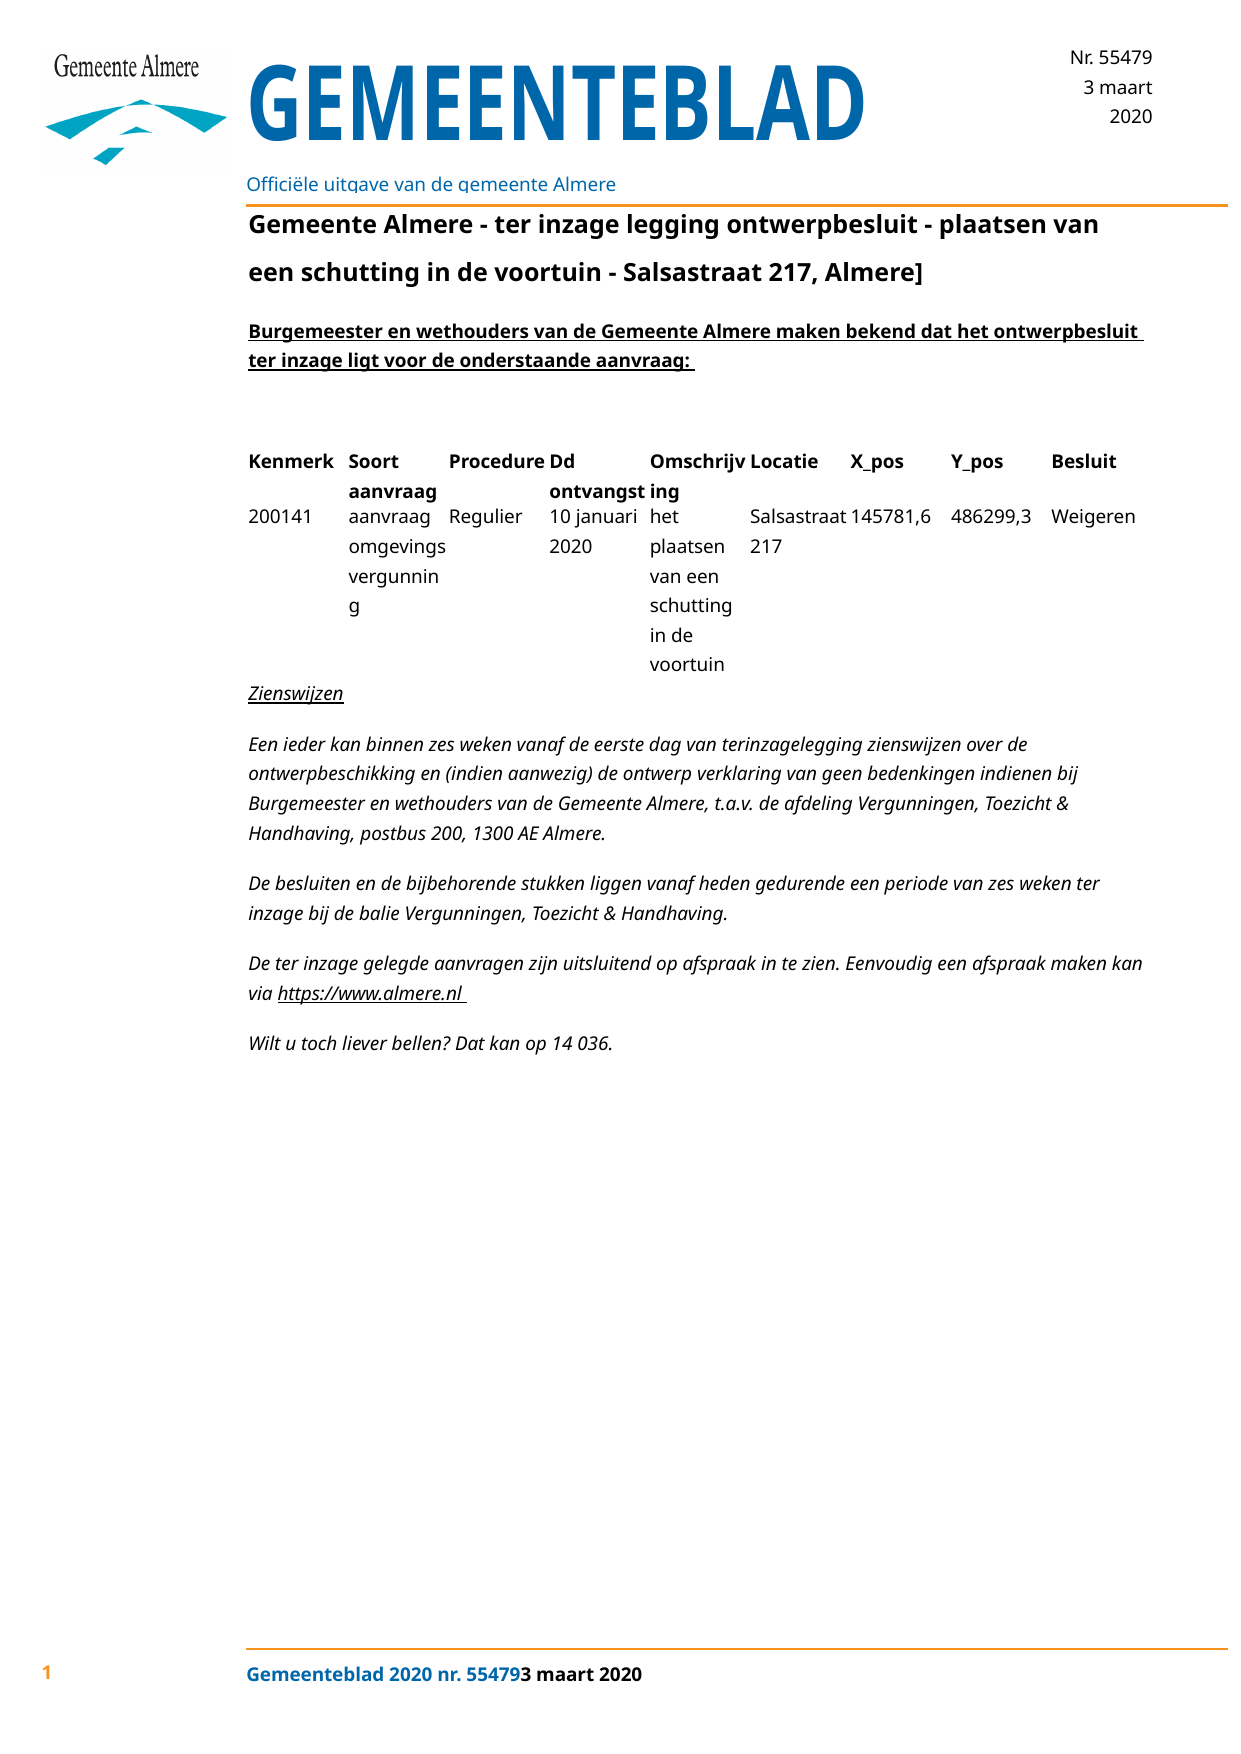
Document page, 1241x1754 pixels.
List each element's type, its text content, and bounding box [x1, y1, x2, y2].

table_header Kenmerk [248, 449, 348, 504]
table_header Omschrijving [650, 449, 750, 504]
table_header Dd ontvangst [549, 449, 649, 504]
table_header Procedure [449, 449, 549, 504]
text Wilt u toch liever bellen? Dat kan op 14 036. [248, 1030, 1152, 1056]
text Gemeente Almere - ter inzage legging ontwerpbesluit - plaatsen van een schutting in de voortuin - Salsastraat 217, Almere] [248, 207, 1152, 288]
table_header X_pos [850, 449, 951, 504]
table_header Besluit [1051, 449, 1152, 504]
table_header Soort aanvraag [348, 449, 449, 504]
table_cell aanvraag omgevingsvergunning [348, 504, 449, 677]
text De besluiten en de bijbehorende stukken liggen vanaf heden gedurende een periode van zes weken ter inzage bij de balie Vergunningen, Toezicht & Handhaving. [248, 870, 1152, 926]
table_cell Weigeren [1051, 504, 1152, 677]
table_cell 10 januari 2020 [549, 504, 649, 677]
text Zienswijzen [248, 681, 1152, 706]
table_cell 145781,6 [850, 504, 951, 677]
text Burgemeester en wethouders van de Gemeente Almere maken bekend dat het ontwerpbesluit ter inzage ligt voor de onderstaande aanvraag: [248, 318, 1152, 373]
table_cell 200141 [248, 504, 348, 677]
text Een ieder kan binnen zes weken vanaf de eerste dag van terinzagelegging zienswijzen over de ontwerpbeschikking en (indien aanwezig) de ontwerp verklaring van geen bedenkingen indienen bij Burgemeester en wethouders van de Gemeente Almere, t.a.v. de afdeling Vergunningen, Toezicht & Handhaving, postbus 200, 1300 AE Almere. [248, 731, 1152, 846]
table_cell het plaatsen van een schutting in de voortuin [650, 504, 750, 677]
table_cell Salsastraat 217 [750, 504, 850, 677]
table_header Locatie [750, 449, 850, 504]
picture [41, 47, 231, 172]
table_cell Regulier [449, 504, 549, 677]
table_header Y_pos [951, 449, 1051, 504]
table_cell 486299,3 [951, 504, 1051, 677]
text De ter inzage gelegde aanvragen zijn uitsluitend op afspraak in te zien. Eenvoudig een afspraak maken kan via https://www.almere.nl [248, 950, 1152, 1006]
